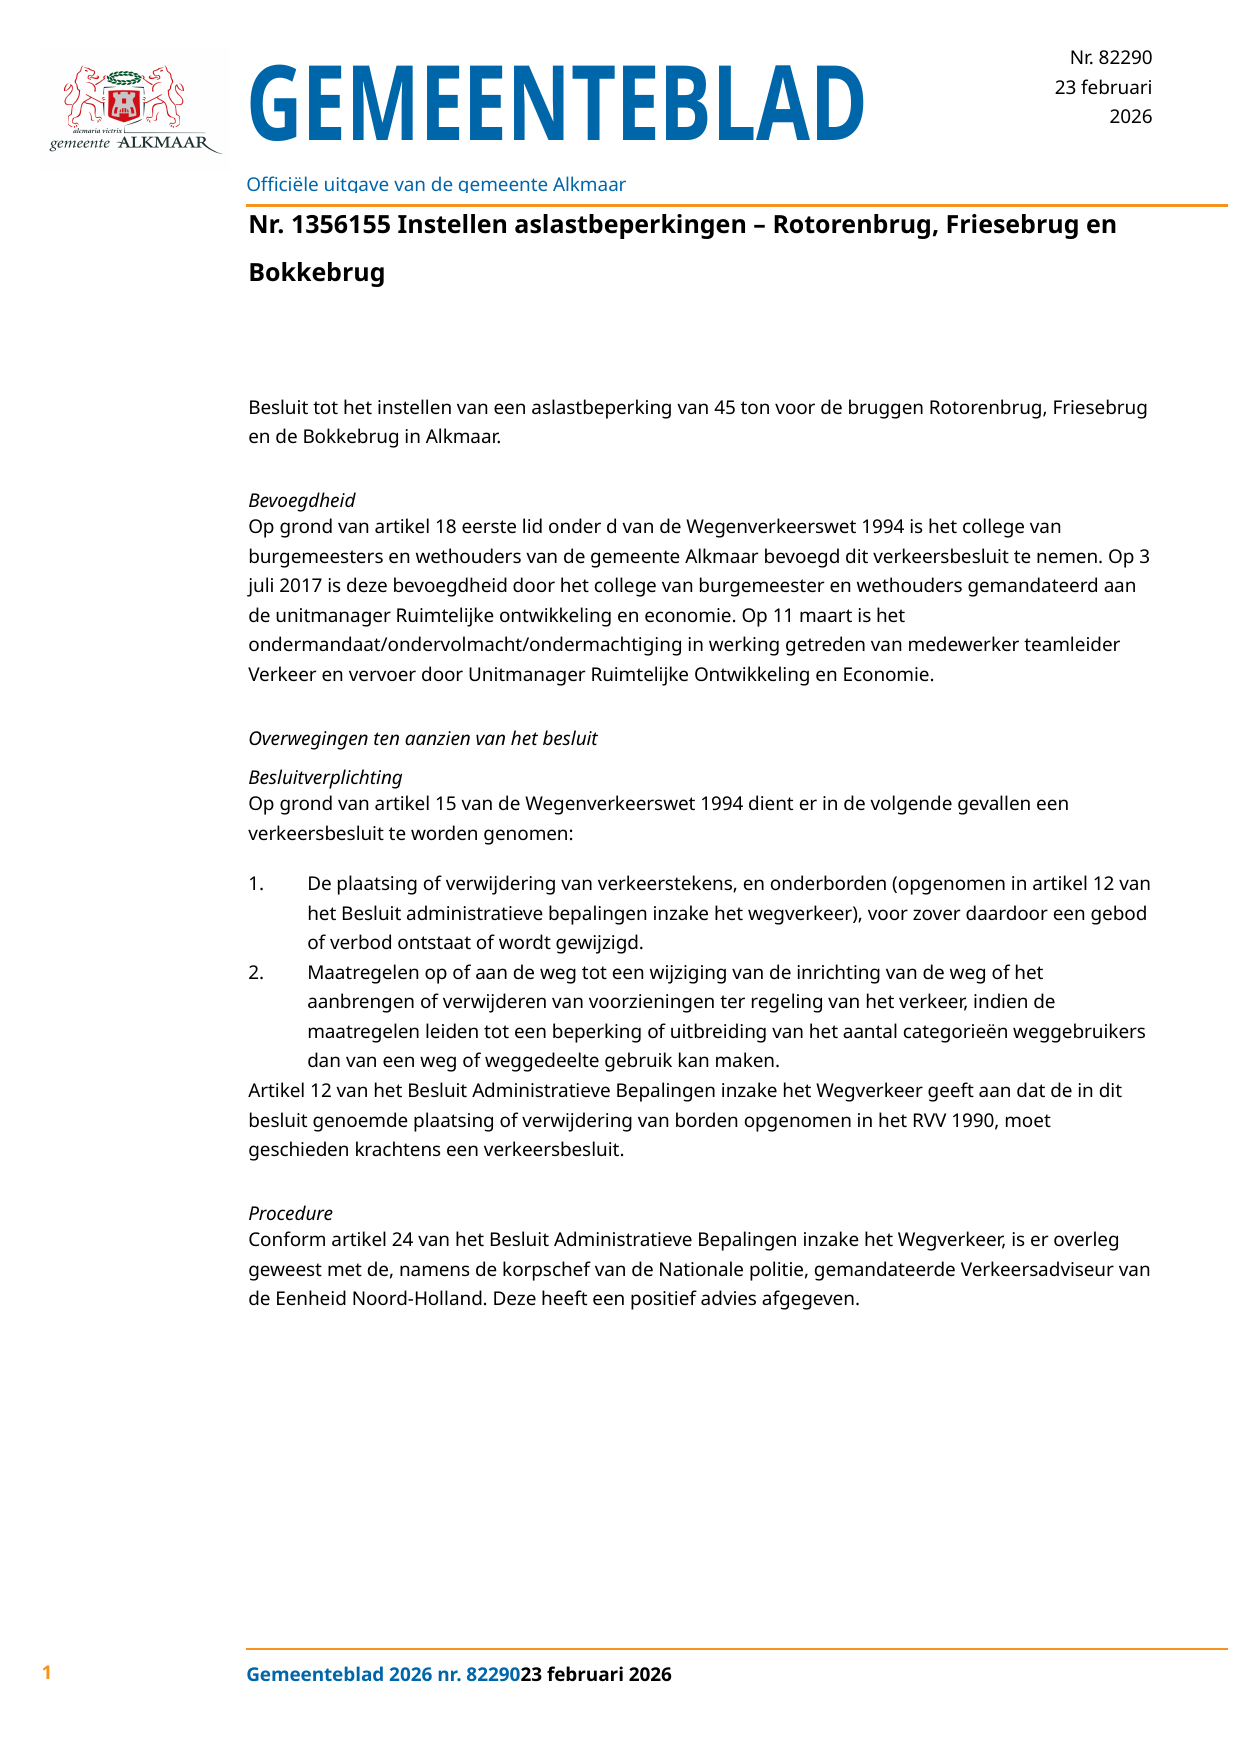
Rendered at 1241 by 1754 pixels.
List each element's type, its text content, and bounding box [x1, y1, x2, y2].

text Overwegingen ten aanzien van het besluit [248, 725, 1152, 751]
text Artikel 12 van het Besluit Administratieve Bepalingen inzake het Wegverkeer geeft aan dat de in dit besluit genoemde plaatsing of verwijdering van borden opgenomen in het RVV 1990, moet geschieden krachtens een verkeersbesluit. [248, 1077, 1152, 1162]
text Besluitverplichting [248, 764, 1152, 790]
text Op grond van artikel 15 van de Wegenverkeerswet 1994 dient er in de volgende gevallen een verkeersbesluit te worden genomen: [248, 790, 1152, 846]
list Maatregelen op of aan de weg tot een wijziging van de inrichting van de weg of het aanbrengen of verwijderen van voorzieningen ter regeling van het verkeer, indien de maatregelen leiden tot een beperking of uitbreiding van het aantal categorieën weggebruikers dan van een weg of weggedeelte gebruik kan maken. [248, 959, 1152, 1073]
text Nr. 1356155 Instellen aslastbeperkingen – Rotorenbrug, Friesebrug en Bokkebrug [248, 207, 1152, 288]
text Conform artikel 24 van het Besluit Administratieve Bepalingen inzake het Wegverkeer, is er overleg geweest met de, namens de korpschef van de Nationale politie, gemandateerde Verkeersadviseur van de Eenheid Noord-Holland. Deze heeft een positief advies afgegeven. [248, 1226, 1152, 1311]
text Besluit tot het instellen van een aslastbeperking van 45 ton voor de bruggen Rotorenbrug, Friesebrug en de Bokkebrug in Alkmaar. [248, 394, 1152, 449]
list De plaatsing of verwijdering van verkeerstekens, en onderborden (opgenomen in artikel 12 van het Besluit administratieve bepalingen inzake het wegverkeer), voor zover daardoor een gebod of verbod ontstaat of wordt gewijzigd. [248, 870, 1152, 955]
picture [41, 47, 231, 172]
text Op grond van artikel 18 eerste lid onder d van de Wegenverkeerswet 1994 is het college van burgemeesters en wethouders van de gemeente Alkmaar bevoegd dit verkeersbesluit te nemen. Op 3 juli 2017 is deze bevoegdheid door het college van burgemeester en wethouders gemandateerd aan de unitmanager Ruimtelijke ontwikkeling en economie. Op 11 maart is het ondermandaat/ondervolmacht/ondermachtiging in werking getreden van medewerker teamleider Verkeer en vervoer door Unitmanager Ruimtelijke Ontwikkeling en Economie. [248, 513, 1152, 687]
text Bevoegdheid [248, 488, 1152, 513]
text Procedure [248, 1200, 1152, 1226]
